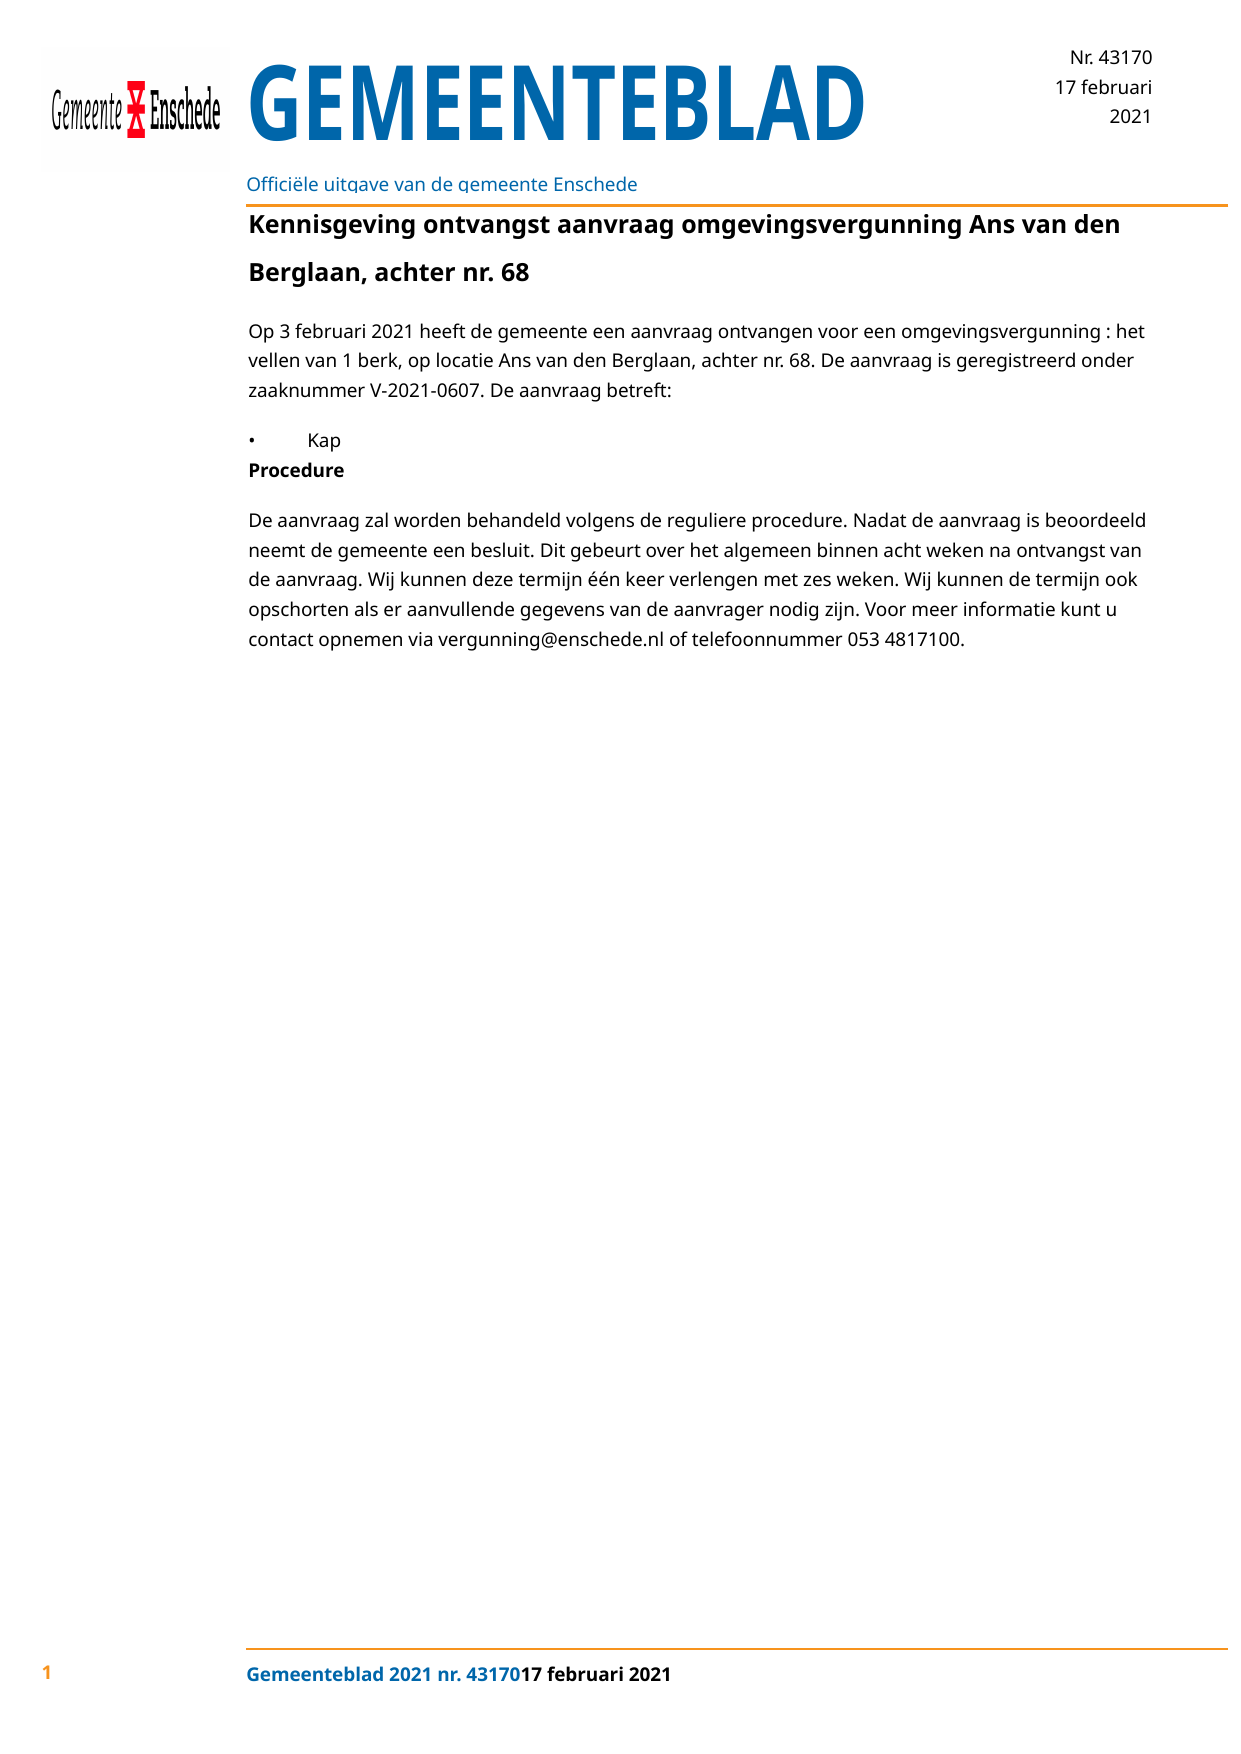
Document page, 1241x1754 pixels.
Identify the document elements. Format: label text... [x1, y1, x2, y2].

list Kap [248, 427, 1152, 453]
picture [41, 47, 231, 172]
text Op 3 februari 2021 heeft de gemeente een aanvraag ontvangen voor een omgevingsvergunning : het vellen van 1 berk, op locatie Ans van den Berglaan, achter nr. 68. De aanvraag is geregistreerd onder zaaknummer V-2021-0607. De aanvraag betreft: [248, 318, 1152, 403]
text Procedure [248, 457, 1152, 483]
text De aanvraag zal worden behandeld volgens de reguliere procedure. Nadat de aanvraag is beoordeeld neemt de gemeente een besluit. Dit gebeurt over het algemeen binnen acht weken na ontvangst van de aanvraag. Wij kunnen deze termijn één keer verlengen met zes weken. Wij kunnen de termijn ook opschorten als er aanvullende gegevens van de aanvrager nodig zijn. Voor meer informatie kunt u contact opnemen via vergunning@enschede.nl of telefoonnummer 053 4817100. [248, 507, 1152, 652]
text Kennisgeving ontvangst aanvraag omgevingsvergunning Ans van den Berglaan, achter nr. 68 [248, 207, 1152, 288]
